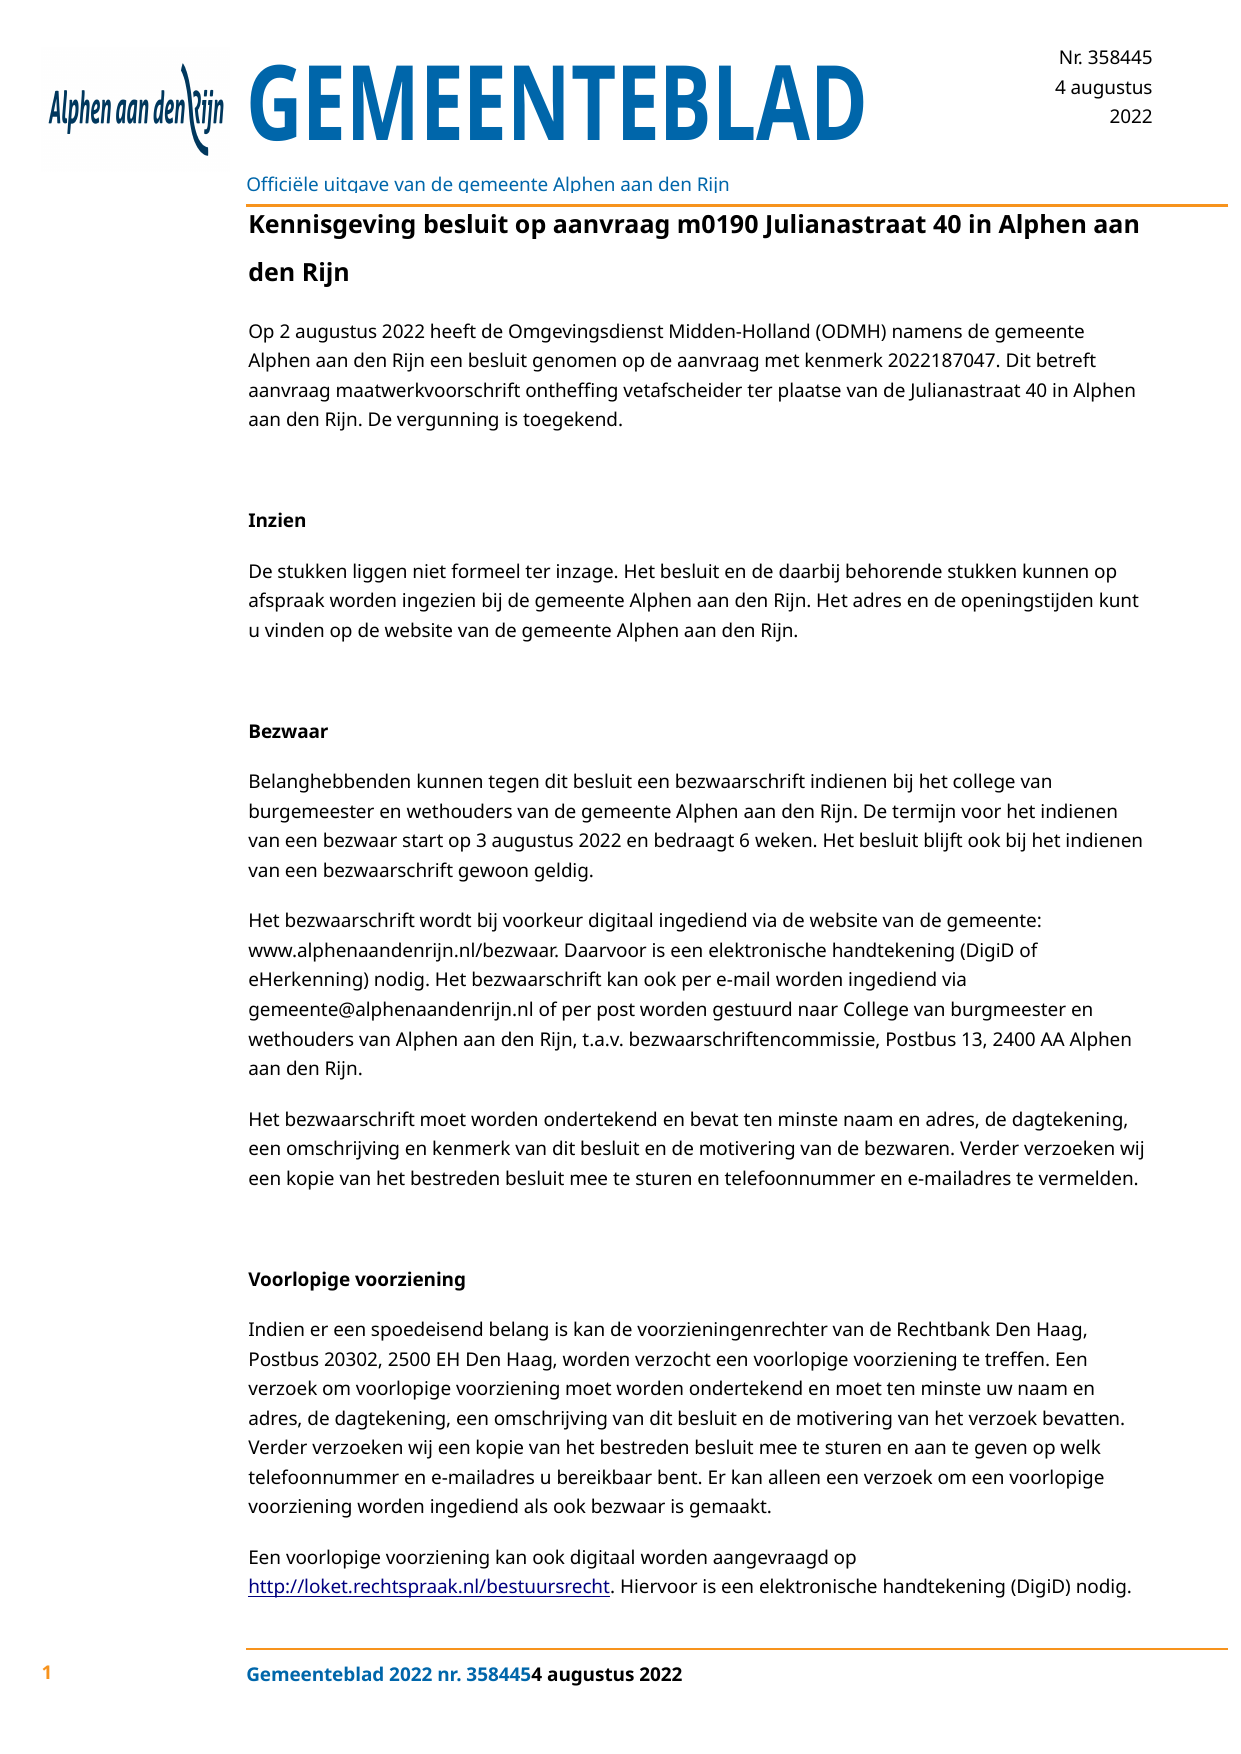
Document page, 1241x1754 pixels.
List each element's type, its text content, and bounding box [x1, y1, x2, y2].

text Voorlopige voorziening [248, 1266, 1152, 1292]
text Een voorlopige voorziening kan ook digitaal worden aangevraagd op http://loket.rechtspraak.nl/bestuursrecht. Hiervoor is een elektronische handtekening (DigiD) nodig. [248, 1544, 1152, 1599]
picture [41, 47, 231, 172]
text Inzien [248, 507, 1152, 533]
text Indien er een spoedeisend belang is kan de voorzieningenrechter van de Rechtbank Den Haag, Postbus 20302, 2500 EH Den Haag, worden verzocht een voorlopige voorziening te treffen. Een verzoek om voorlopige voorziening moet worden ondertekend en moet ten minste uw naam en adres, de dagtekening, een omschrijving van dit besluit en de motivering van het verzoek bevatten. Verder verzoeken wij een kopie van het bestreden besluit mee te sturen en aan te geven op welk telefoonnummer en e-mailadres u bereikbaar bent. Er kan alleen een verzoek om een voorlopige voorziening worden ingediend als ook bezwaar is gemaakt. [248, 1316, 1152, 1519]
text Belanghebbenden kunnen tegen dit besluit een bezwaarschrift indienen bij het college van burgemeester en wethouders van de gemeente Alphen aan den Rijn. De termijn voor het indienen van een bezwaar start op 3 augustus 2022 en bedraagt 6 weken. Het besluit blijft ook bij het indienen van een bezwaarschrift gewoon geldig. [248, 768, 1152, 883]
text Bezwaar [248, 718, 1152, 744]
text Het bezwaarschrift moet worden ondertekend en bevat ten minste naam en adres, de dagtekening, een omschrijving en kenmerk van dit besluit en de motivering van de bezwaren. Verder verzoeken wij een kopie van het bestreden besluit mee te sturen en telefoonnummer en e-mailadres te vermelden. [248, 1106, 1152, 1191]
text Op 2 augustus 2022 heeft de Omgevingsdienst Midden-Holland (ODMH) namens de gemeente Alphen aan den Rijn een besluit genomen op de aanvraag met kenmerk 2022187047. Dit betreft aanvraag maatwerkvoorschrift ontheffing vetafscheider ter plaatse van de Julianastraat 40 in Alphen aan den Rijn. De vergunning is toegekend. [248, 318, 1152, 432]
text Kennisgeving besluit op aanvraag m0190 Julianastraat 40 in Alphen aan den Rijn [248, 207, 1152, 288]
text Het bezwaarschrift wordt bij voorkeur digitaal ingediend via de website van de gemeente: www.alphenaandenrijn.nl/bezwaar. Daarvoor is een elektronische handtekening (DigiD of eHerkenning) nodig. Het bezwaarschrift kan ook per e-mail worden ingediend via gemeente@alphenaandenrijn.nl of per post worden gestuurd naar College van burgmeester en wethouders van Alphen aan den Rijn, t.a.v. bezwaarschriftencommissie, Postbus 13, 2400 AA Alphen aan den Rijn. [248, 907, 1152, 1081]
text De stukken liggen niet formeel ter inzage. Het besluit en de daarbij behorende stukken kunnen op afspraak worden ingezien bij de gemeente Alphen aan den Rijn. Het adres en de openingstijden kunt u vinden op de website van de gemeente Alphen aan den Rijn. [248, 558, 1152, 643]
